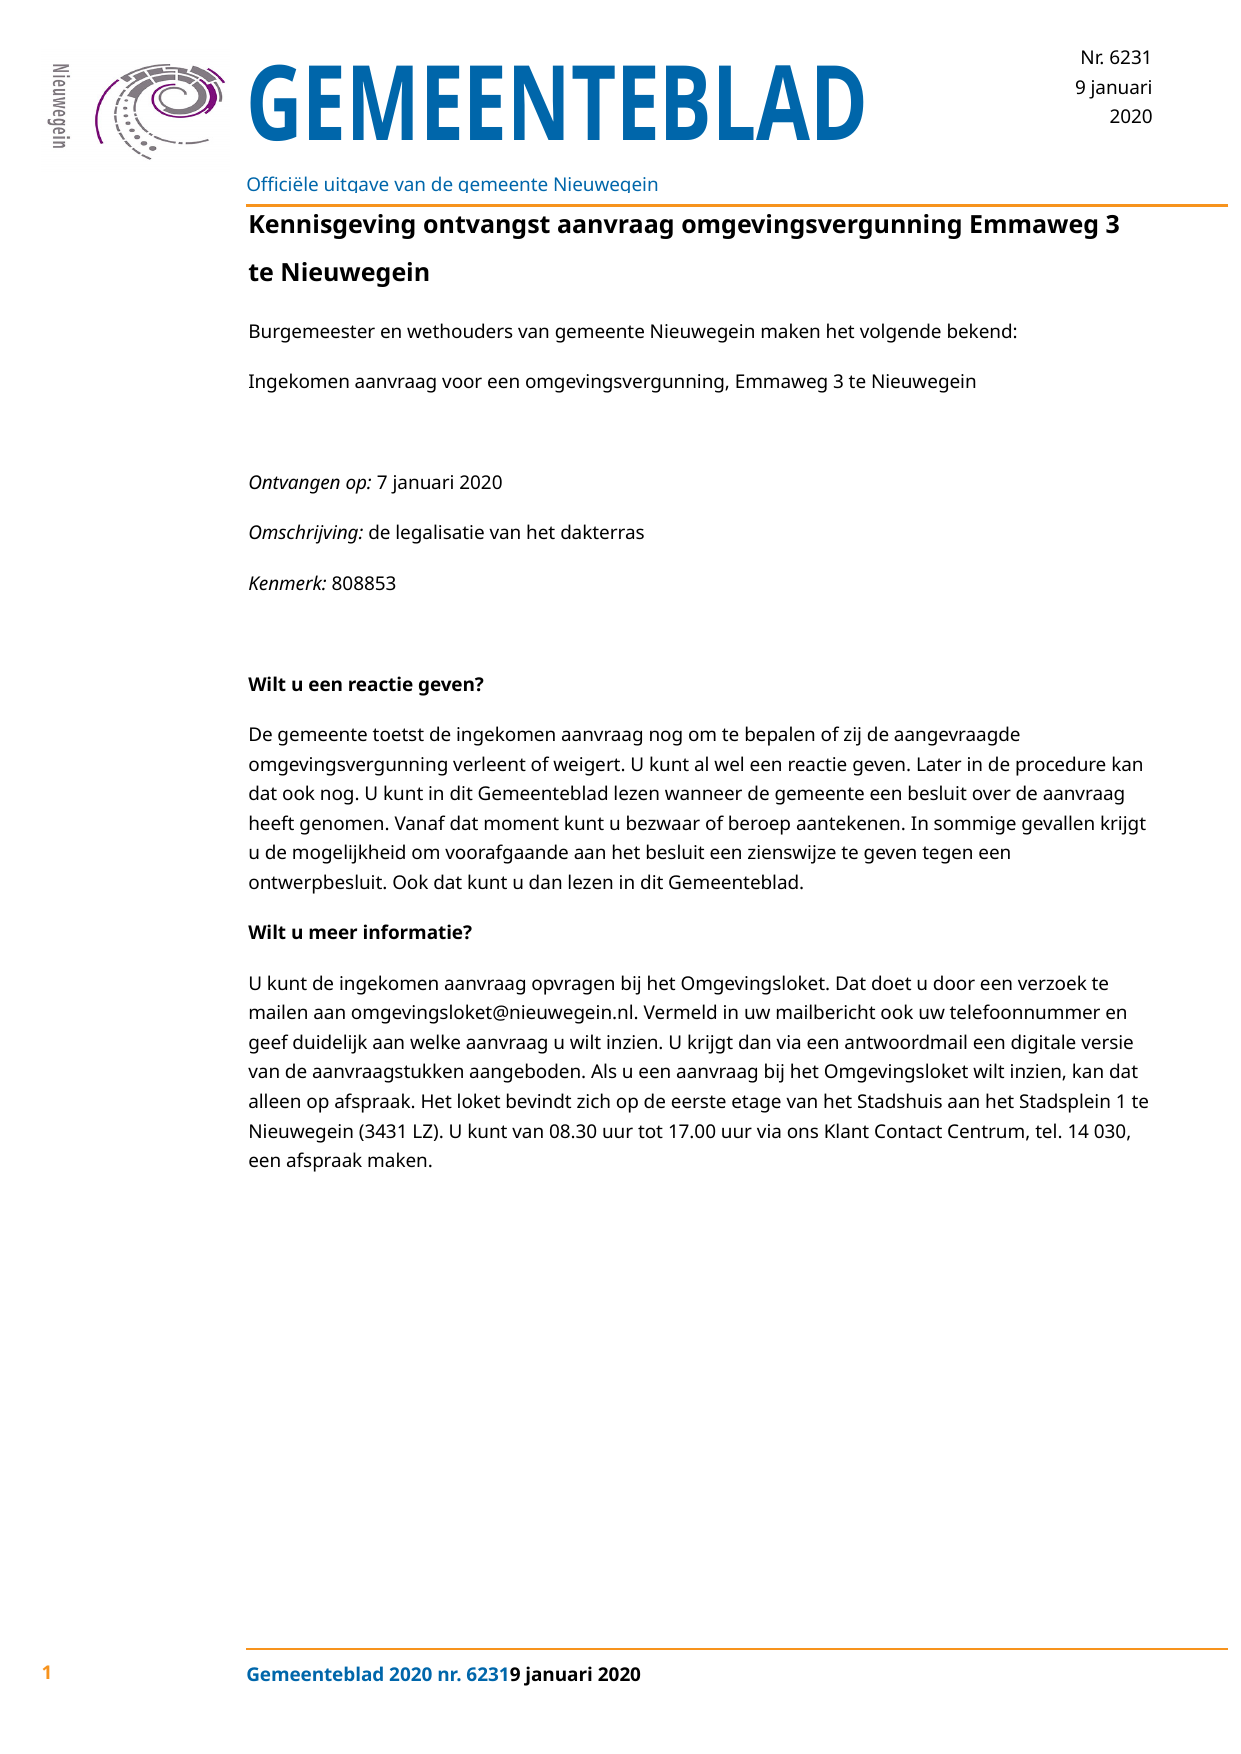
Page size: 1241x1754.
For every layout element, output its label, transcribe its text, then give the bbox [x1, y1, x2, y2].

text Ingekomen aanvraag voor een omgevingsvergunning, Emmaweg 3 te Nieuwegein [248, 368, 1152, 394]
text Burgemeester en wethouders van gemeente Nieuwegein maken het volgende bekend: [248, 318, 1152, 344]
text Ontvangen op: 7 januari 2020 [248, 469, 1152, 495]
picture [41, 47, 231, 172]
text U kunt de ingekomen aanvraag opvragen bij het Omgevingsloket. Dat doet u door een verzoek te mailen aan omgevingsloket@nieuwegein.nl. Vermeld in uw mailbericht ook uw telefoonnummer en geef duidelijk aan welke aanvraag u wilt inzien. U krijgt dan via een antwoordmail een digitale versie van de aanvraagstukken aangeboden. Als u een aanvraag bij het Omgevingsloket wilt inzien, kan dat alleen op afspraak. Het loket bevindt zich op de eerste etage van het Stadshuis aan het Stadsplein 1 te Nieuwegein (3431 LZ). U kunt van 08.30 uur tot 17.00 uur via ons Klant Contact Centrum, tel. 14 030, een afspraak maken. [248, 970, 1152, 1173]
text De gemeente toetst de ingekomen aanvraag nog om te bepalen of zij de aangevraagde omgevingsvergunning verleent of weigert. U kunt al wel een reactie geven. Later in de procedure kan dat ook nog. U kunt in dit Gemeenteblad lezen wanneer de gemeente een besluit over de aanvraag heeft genomen. Vanaf dat moment kunt u bezwaar of beroep aantekenen. In sommige gevallen krijgt u de mogelijkheid om voorafgaande aan het besluit een zienswijze te geven tegen een ontwerpbesluit. Ook dat kunt u dan lezen in dit Gemeenteblad. [248, 721, 1152, 895]
text Wilt u een reactie geven? [248, 671, 1152, 697]
text Omschrijving: de legalisatie van het dakterras [248, 519, 1152, 545]
text Kennisgeving ontvangst aanvraag omgevingsvergunning Emmaweg 3 te Nieuwegein [248, 207, 1152, 288]
text Wilt u meer informatie? [248, 919, 1152, 945]
text Kenmerk: 808853 [248, 570, 1152, 596]
